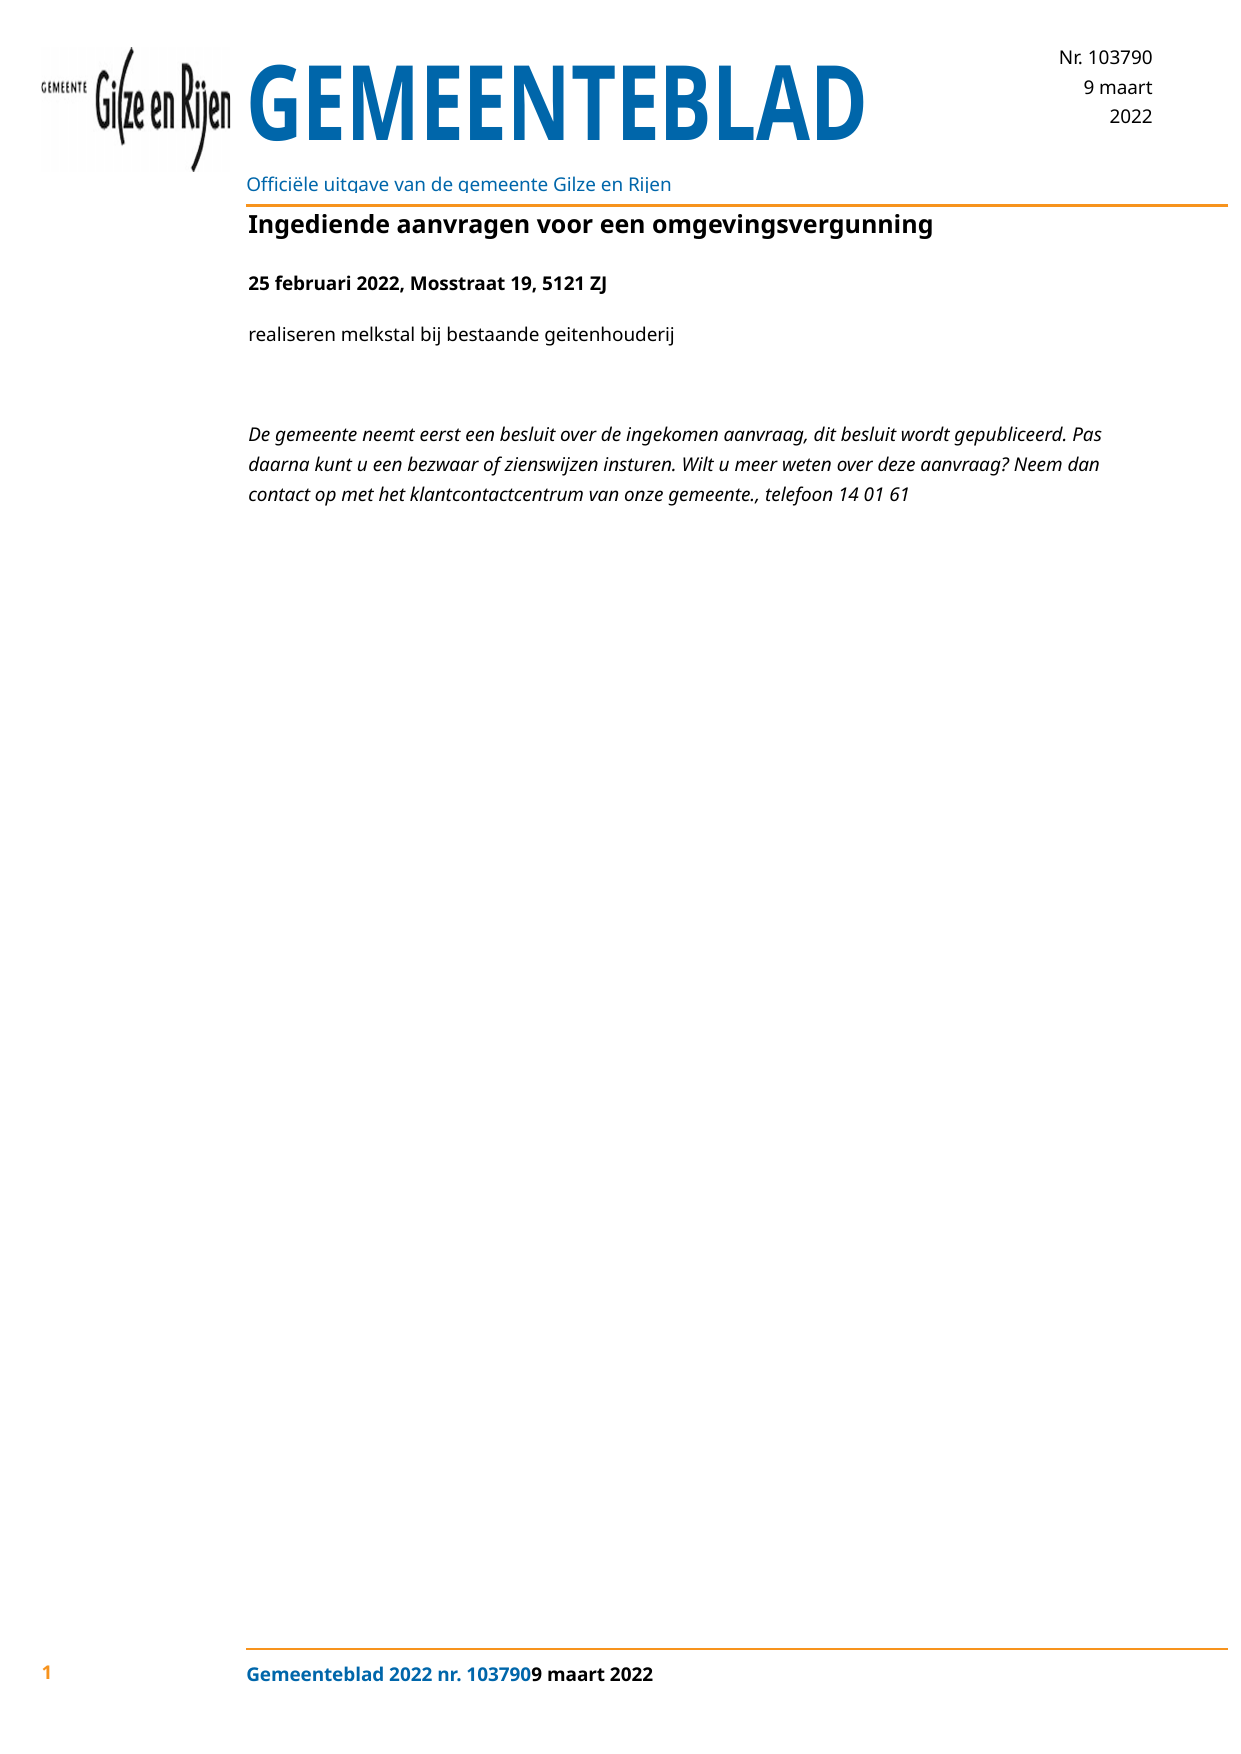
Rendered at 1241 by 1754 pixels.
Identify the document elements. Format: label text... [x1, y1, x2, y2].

text 25 februari 2022, Mosstraat 19, 5121 ZJ [248, 270, 1152, 296]
picture [41, 47, 231, 172]
text Ingediende aanvragen voor een omgevingsvergunning [248, 207, 1152, 241]
text De gemeente neemt eerst een besluit over de ingekomen aanvraag, dit besluit wordt gepubliceerd. Pas daarna kunt u een bezwaar of zienswijzen insturen. Wilt u meer weten over deze aanvraag? Neem dan contact op met het klantcontactcentrum van onze gemeente., telefoon 14 01 61 [248, 422, 1152, 506]
text realiseren melkstal bij bestaande geitenhouderij [248, 321, 1152, 346]
